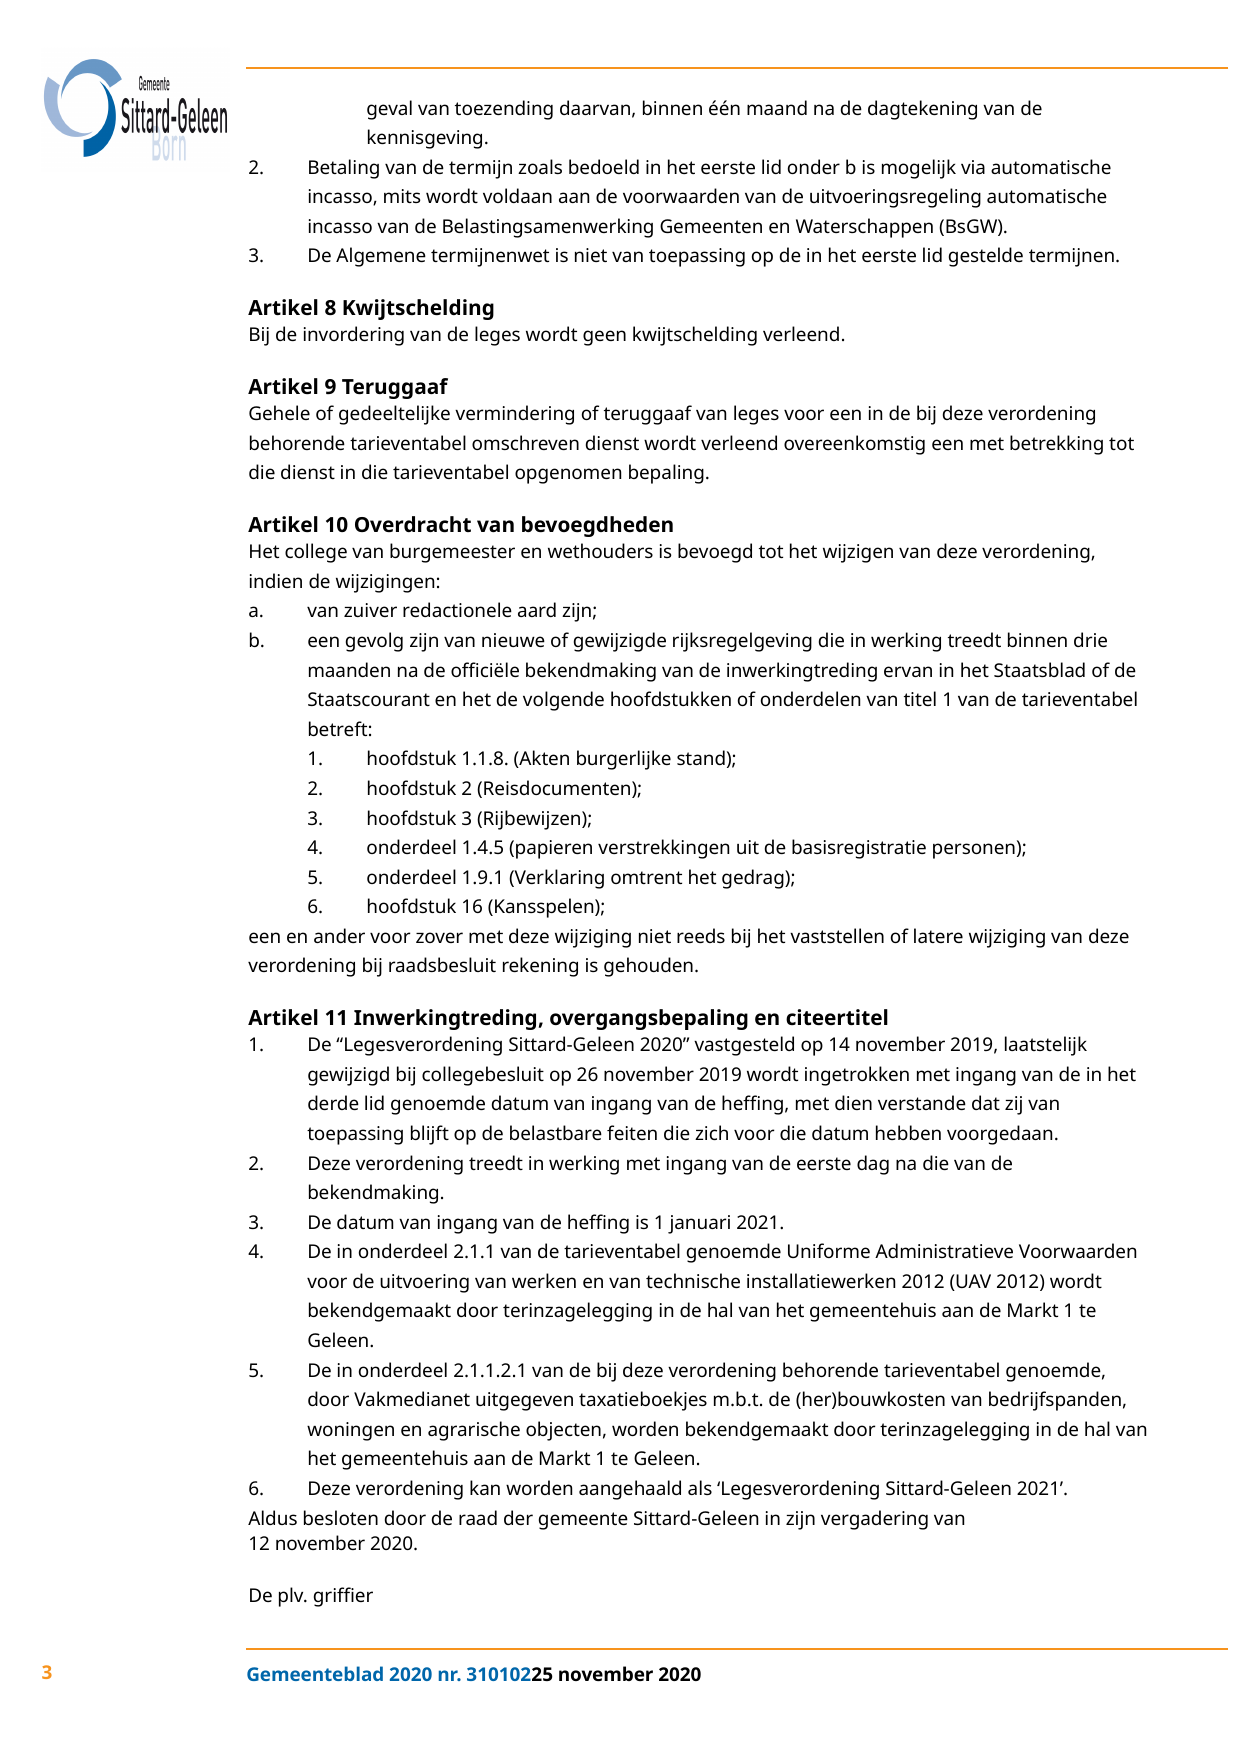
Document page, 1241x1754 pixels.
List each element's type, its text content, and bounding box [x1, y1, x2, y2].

text Gehele of gedeeltelijke vermindering of teruggaaf van leges voor een in de bij deze verordening behorende tarieventabel omschreven dienst wordt verleend overeenkomstig een met betrekking tot die dienst in die tarieventabel opgenomen bepaling. [248, 400, 1152, 485]
list hoofdstuk 1.1.8. (Akten burgerlijke stand); [307, 746, 1152, 771]
text Het college van burgemeester en wethouders is bevoegd tot het wijzigen van deze verordening, indien de wijzigingen: [248, 538, 1152, 594]
list De Algemene termijnenwet is niet van toepassing op de in het eerste lid gestelde termijnen. [248, 243, 1152, 268]
list onderdeel 1.4.5 (papieren verstrekkingen uit de basisregistratie personen); [307, 834, 1152, 860]
text Artikel 8 Kwijtschelding [248, 293, 1152, 322]
list een gevolg zijn van nieuwe of gewijzigde rijksregelgeving die in werking treedt binnen drie maanden na de officiële bekendmaking van de inwerkingtreding ervan in het Staatsblad of de Staatscourant en het de volgende hoofdstukken of onderdelen van titel 1 van de tarieventabel betreft: [248, 627, 1152, 742]
picture [41, 47, 231, 172]
list De datum van ingang van de heffing is 1 januari 2021. [248, 1209, 1152, 1235]
text 12 november 2020. [248, 1531, 1152, 1556]
list van zuiver redactionele aard zijn; [248, 598, 1152, 623]
list geval van toezending daarvan, binnen één maand na de dagtekening van de kennisgeving. [307, 95, 1152, 150]
text Artikel 11 Inwerkingtreding, overgangsbepaling en citeertitel [248, 1003, 1152, 1031]
list hoofdstuk 3 (Rijbewijzen); [307, 805, 1152, 830]
text Artikel 10 Overdracht van bevoegdheden [248, 510, 1152, 538]
text een en ander voor zover met deze wijziging niet reeds bij het vaststellen of latere wijziging van deze verordening bij raadsbesluit rekening is gehouden. [248, 923, 1152, 978]
list hoofdstuk 16 (Kansspelen); [307, 893, 1152, 919]
text Bij de invordering van de leges wordt geen kwijtschelding verleend. [248, 322, 1152, 347]
list De in onderdeel 2.1.1 van de tarieventabel genoemde Uniforme Administratieve Voorwaarden voor de uitvoering van werken en van technische installatiewerken 2012 (UAV 2012) wordt bekendgemaakt door terinzagelegging in de hal van het gemeentehuis aan de Markt 1 te Geleen. [248, 1238, 1152, 1353]
list Deze verordening treedt in werking met ingang van de eerste dag na die van de bekendmaking. [248, 1150, 1152, 1205]
list onderdeel 1.9.1 (Verklaring omtrent het gedrag); [307, 864, 1152, 889]
text Artikel 9 Teruggaaf [248, 372, 1152, 400]
list De “Legesverordening Sittard-Geleen 2020” vastgesteld op 14 november 2019, laatstelijk gewijzigd bij collegebesluit op 26 november 2019 wordt ingetrokken met ingang van de in het derde lid genoemde datum van ingang van de heffing, met dien verstande dat zij van toepassing blijft op de belastbare feiten die zich voor die datum hebben voorgedaan. [248, 1031, 1152, 1146]
text Aldus besloten door de raad der gemeente Sittard-Geleen in zijn vergadering van [248, 1505, 1152, 1531]
list hoofdstuk 2 (Reisdocumenten); [307, 775, 1152, 801]
list De in onderdeel 2.1.1.2.1 van de bij deze verordening behorende tarieventabel genoemde, door Vakmedianet uitgegeven taxatieboekjes m.b.t. de (her)bouwkosten van bedrijfspanden, woningen en agrarische objecten, worden bekendgemaakt door terinzagelegging in de hal van het gemeentehuis aan de Markt 1 te Geleen. [248, 1357, 1152, 1471]
list Betaling van de termijn zoals bedoeld in het eerste lid onder b is mogelijk via automatische incasso, mits wordt voldaan aan de voorwaarden van de uitvoeringsregeling automatische incasso van de Belastingsamenwerking Gemeenten en Waterschappen (BsGW). [248, 154, 1152, 239]
list Deze verordening kan worden aangehaald als ‘Legesverordening Sittard-Geleen 2021’. [248, 1475, 1152, 1501]
text De plv. griffier [248, 1582, 1152, 1608]
